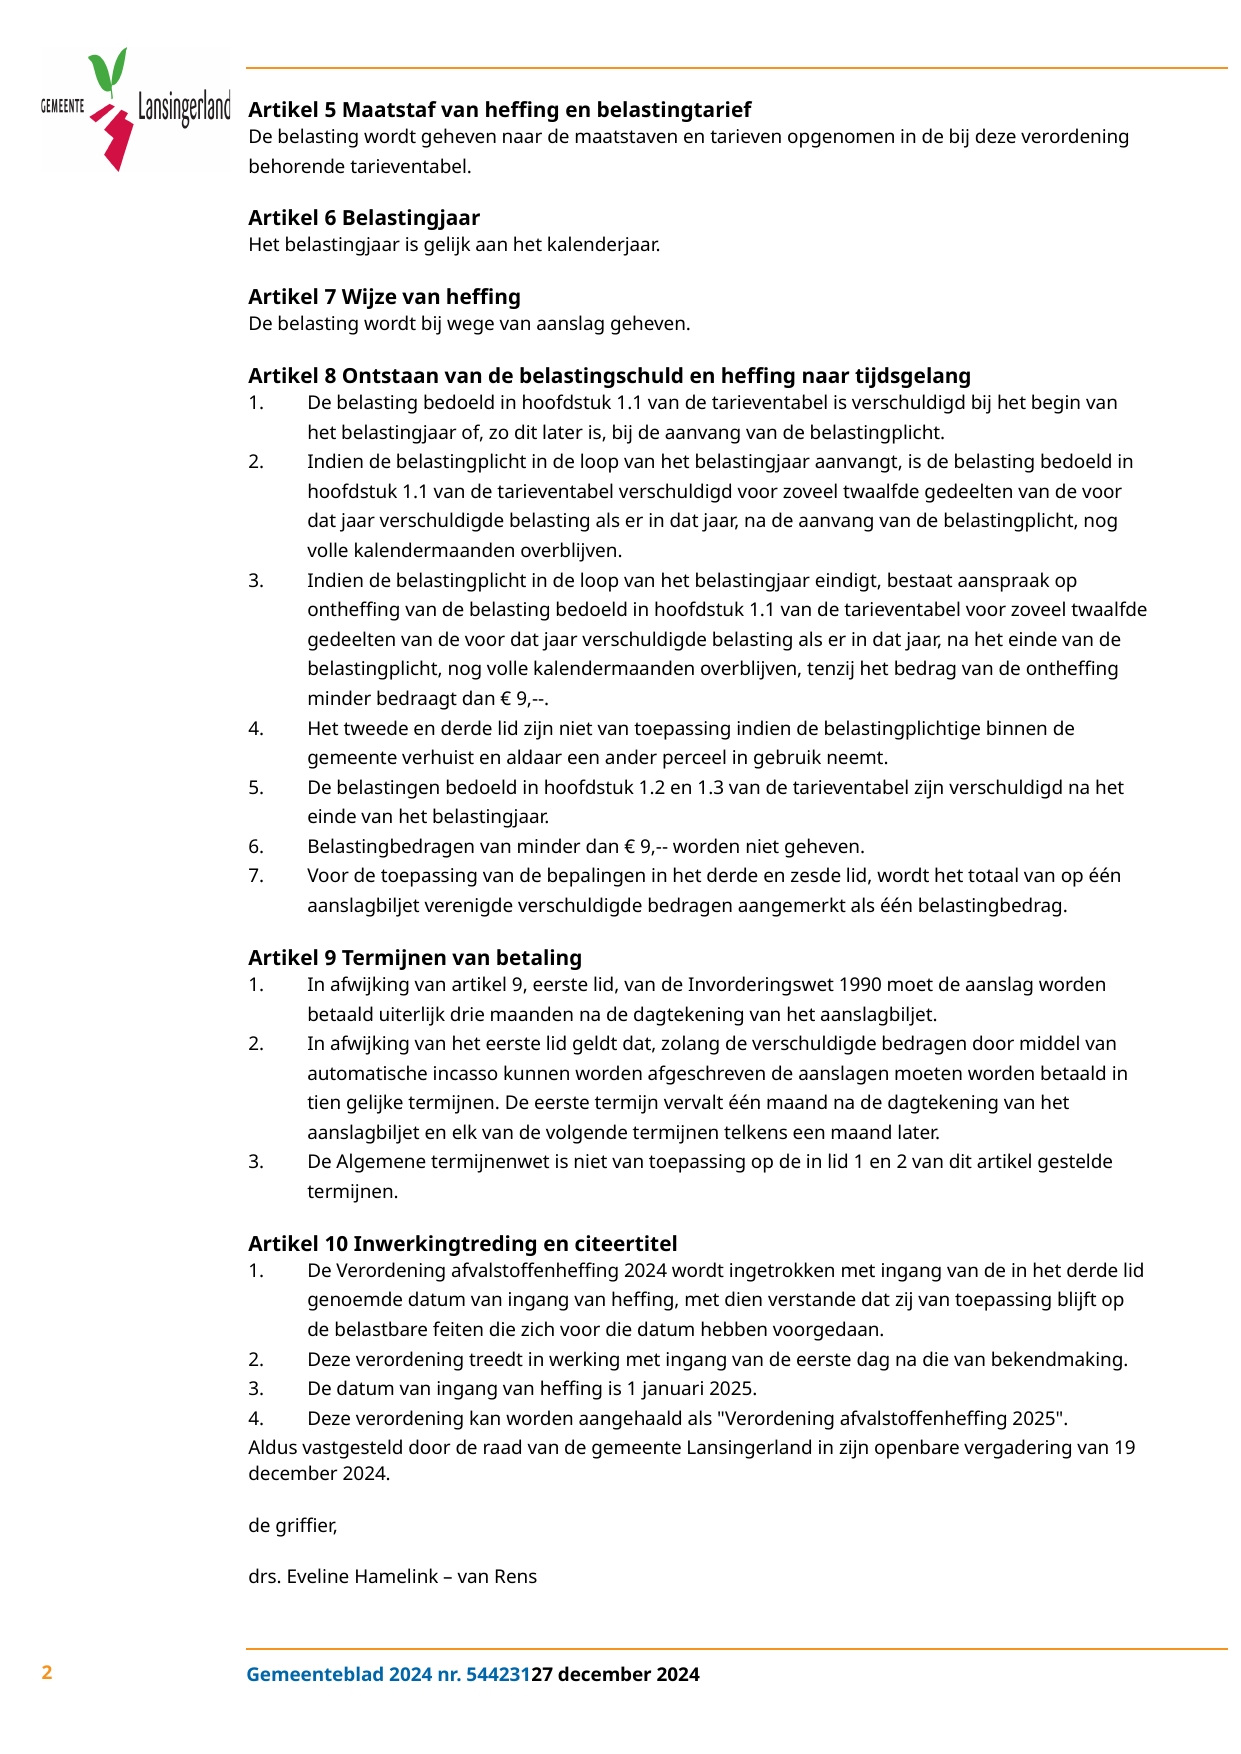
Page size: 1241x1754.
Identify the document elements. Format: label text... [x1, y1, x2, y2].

list Deze verordening kan worden aangehaald als "Verordening afvalstoffenheffing 2025". [248, 1405, 1152, 1431]
list Deze verordening treedt in werking met ingang van de eerste dag na die van bekendmaking. [248, 1346, 1152, 1372]
text Artikel 9 Termijnen van betaling [248, 943, 1152, 971]
text Artikel 8 Ontstaan van de belastingschuld en heffing naar tijdsgelang [248, 361, 1152, 389]
text De belasting wordt geheven naar de maatstaven en tarieven opgenomen in de bij deze verordening behorende tarieventabel. [248, 123, 1152, 178]
text Aldus vastgesteld door de raad van de gemeente Lansingerland in zijn openbare vergadering van 19 december 2024. [248, 1434, 1152, 1486]
list Indien de belastingplicht in de loop van het belastingjaar aanvangt, is de belasting bedoeld in hoofdstuk 1.1 van de tarieventabel verschuldigd voor zoveel twaalfde gedeelten van de voor dat jaar verschuldigde belasting als er in dat jaar, na de aanvang van de belastingplicht, nog volle kalendermaanden overblijven. [248, 448, 1152, 563]
list De datum van ingang van heffing is 1 januari 2025. [248, 1375, 1152, 1401]
list In afwijking van het eerste lid geldt dat, zolang de verschuldigde bedragen door middel van automatische incasso kunnen worden afgeschreven de aanslagen moeten worden betaald in tien gelijke termijnen. De eerste termijn vervalt één maand na de dagtekening van het aanslagbiljet en elk van de volgende termijnen telkens een maand later. [248, 1030, 1152, 1145]
list In afwijking van artikel 9, eerste lid, van de Invorderingswet 1990 moet de aanslag worden betaald uiterlijk drie maanden na de dagtekening van het aanslagbiljet. [248, 971, 1152, 1026]
list Het tweede en derde lid zijn niet van toepassing indien de belastingplichtige binnen de gemeente verhuist en aldaar een ander perceel in gebruik neemt. [248, 715, 1152, 770]
text De belasting wordt bij wege van aanslag geheven. [248, 311, 1152, 336]
text Artikel 6 Belastingjaar [248, 203, 1152, 232]
text Artikel 10 Inwerkingtreding en citeertitel [248, 1229, 1152, 1257]
text Het belastingjaar is gelijk aan het kalenderjaar. [248, 232, 1152, 257]
text drs. Eveline Hamelink – van Rens [248, 1563, 1152, 1589]
list De Algemene termijnenwet is niet van toepassing op de in lid 1 en 2 van dit artikel gestelde termijnen. [248, 1149, 1152, 1204]
text Artikel 7 Wijze van heffing [248, 282, 1152, 311]
list De belasting bedoeld in hoofdstuk 1.1 van de tarieventabel is verschuldigd bij het begin van het belastingjaar of, zo dit later is, bij de aanvang van de belastingplicht. [248, 389, 1152, 445]
list Belastingbedragen van minder dan € 9,-- worden niet geheven. [248, 833, 1152, 859]
list De Verordening afvalstoffenheffing 2024 wordt ingetrokken met ingang van de in het derde lid genoemde datum van ingang van heffing, met dien verstande dat zij van toepassing blijft op de belastbare feiten die zich voor die datum hebben voorgedaan. [248, 1257, 1152, 1342]
list Indien de belastingplicht in de loop van het belastingjaar eindigt, bestaat aanspraak op ontheffing van de belasting bedoeld in hoofdstuk 1.1 van de tarieventabel voor zoveel twaalfde gedeelten van de voor dat jaar verschuldigde belasting als er in dat jaar, na het einde van de belastingplicht, nog volle kalendermaanden overblijven, tenzij het bedrag van de ontheffing minder bedraagt dan € 9,--. [248, 567, 1152, 711]
list Voor de toepassing van de bepalingen in het derde en zesde lid, wordt het totaal van op één aanslagbiljet verenigde verschuldigde bedragen aangemerkt als één belastingbedrag. [248, 863, 1152, 918]
picture [41, 47, 231, 172]
list De belastingen bedoeld in hoofdstuk 1.2 en 1.3 van de tarieventabel zijn verschuldigd na het einde van het belastingjaar. [248, 774, 1152, 829]
text de griffier, [248, 1512, 1152, 1537]
text Artikel 5 Maatstaf van heffing en belastingtarief [248, 95, 1152, 123]
